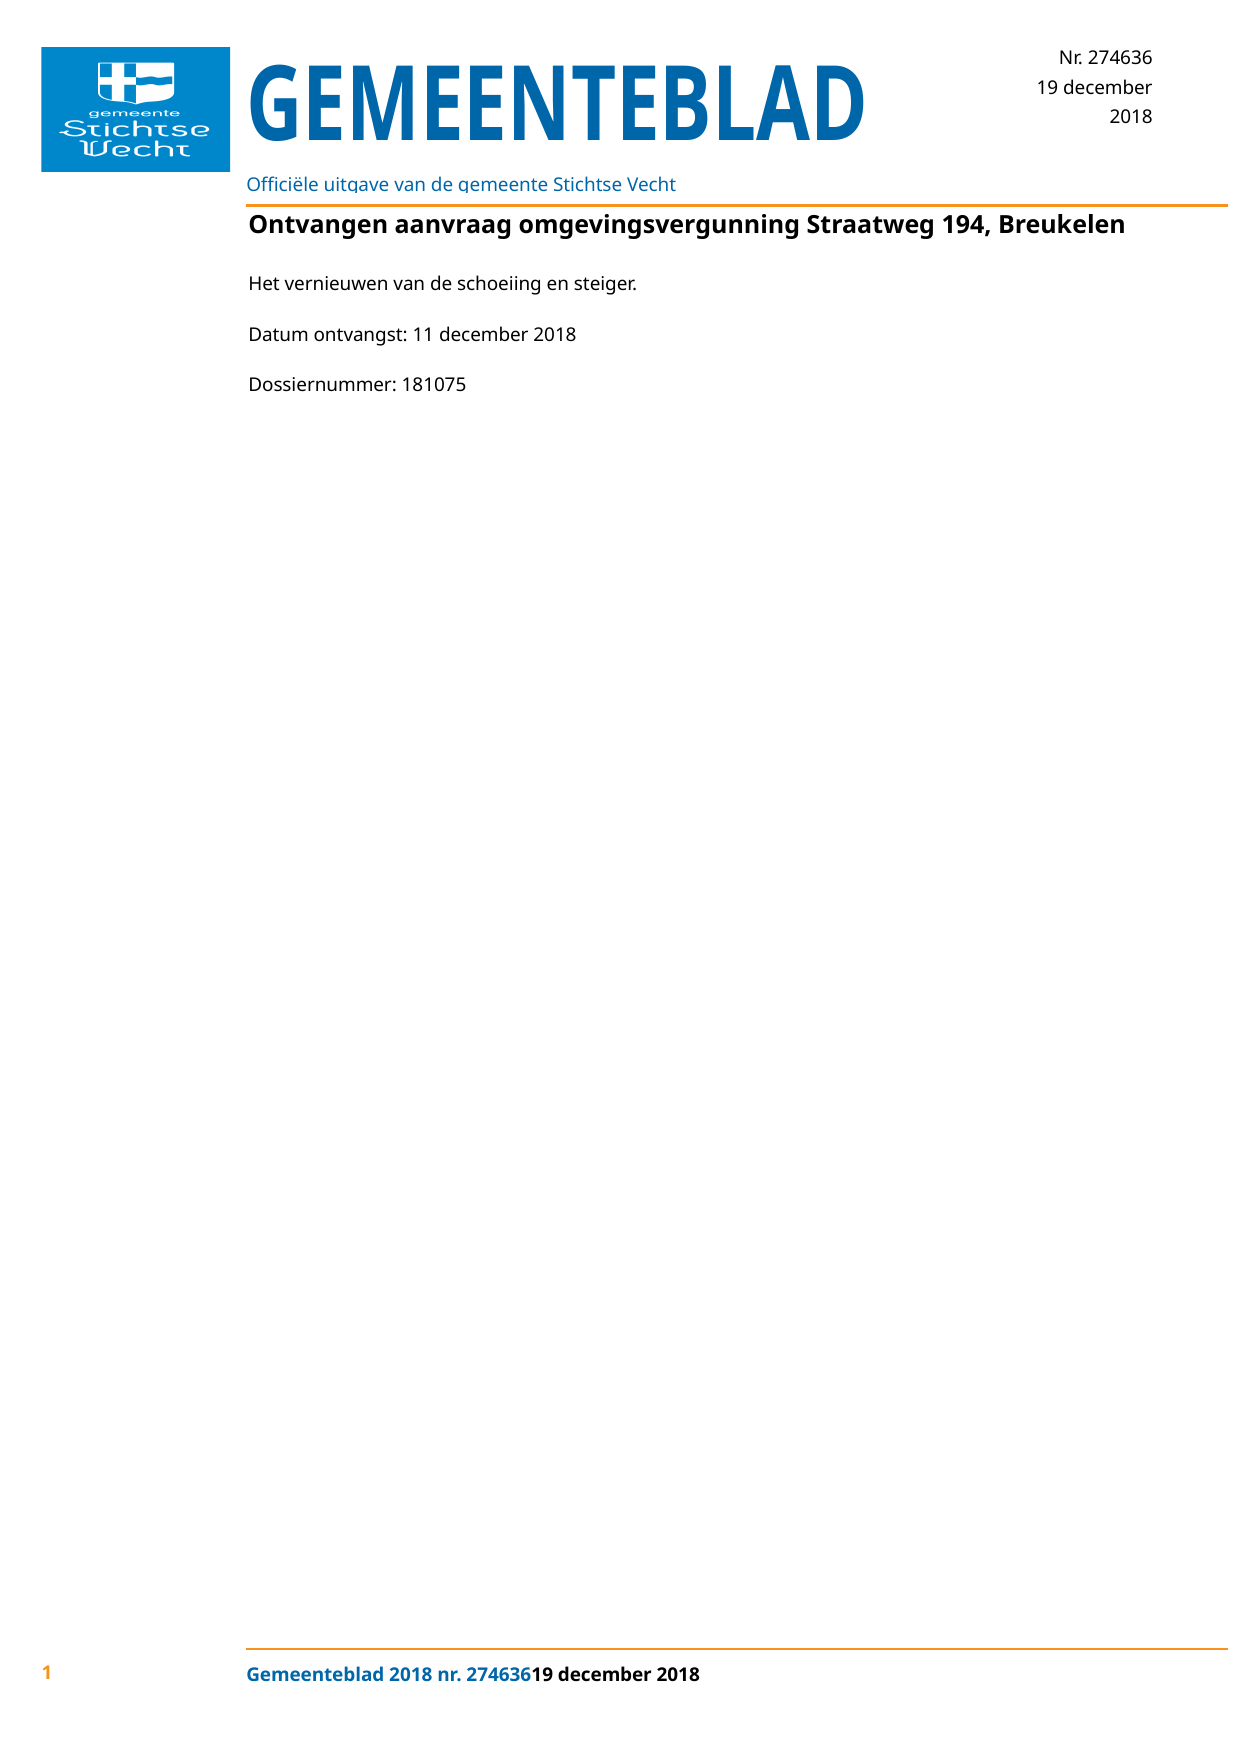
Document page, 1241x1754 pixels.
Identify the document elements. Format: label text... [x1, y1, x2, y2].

picture [137, 63, 174, 103]
text Dossiernummer: 181075 [248, 371, 1152, 397]
picture [99, 63, 135, 101]
text Het vernieuwen van de schoeiing en steiger. [248, 270, 1152, 296]
text Ontvangen aanvraag omgevingsvergunning Straatweg 194, Breukelen [248, 207, 1152, 241]
text Datum ontvangst: 11 december 2018 [248, 321, 1152, 346]
